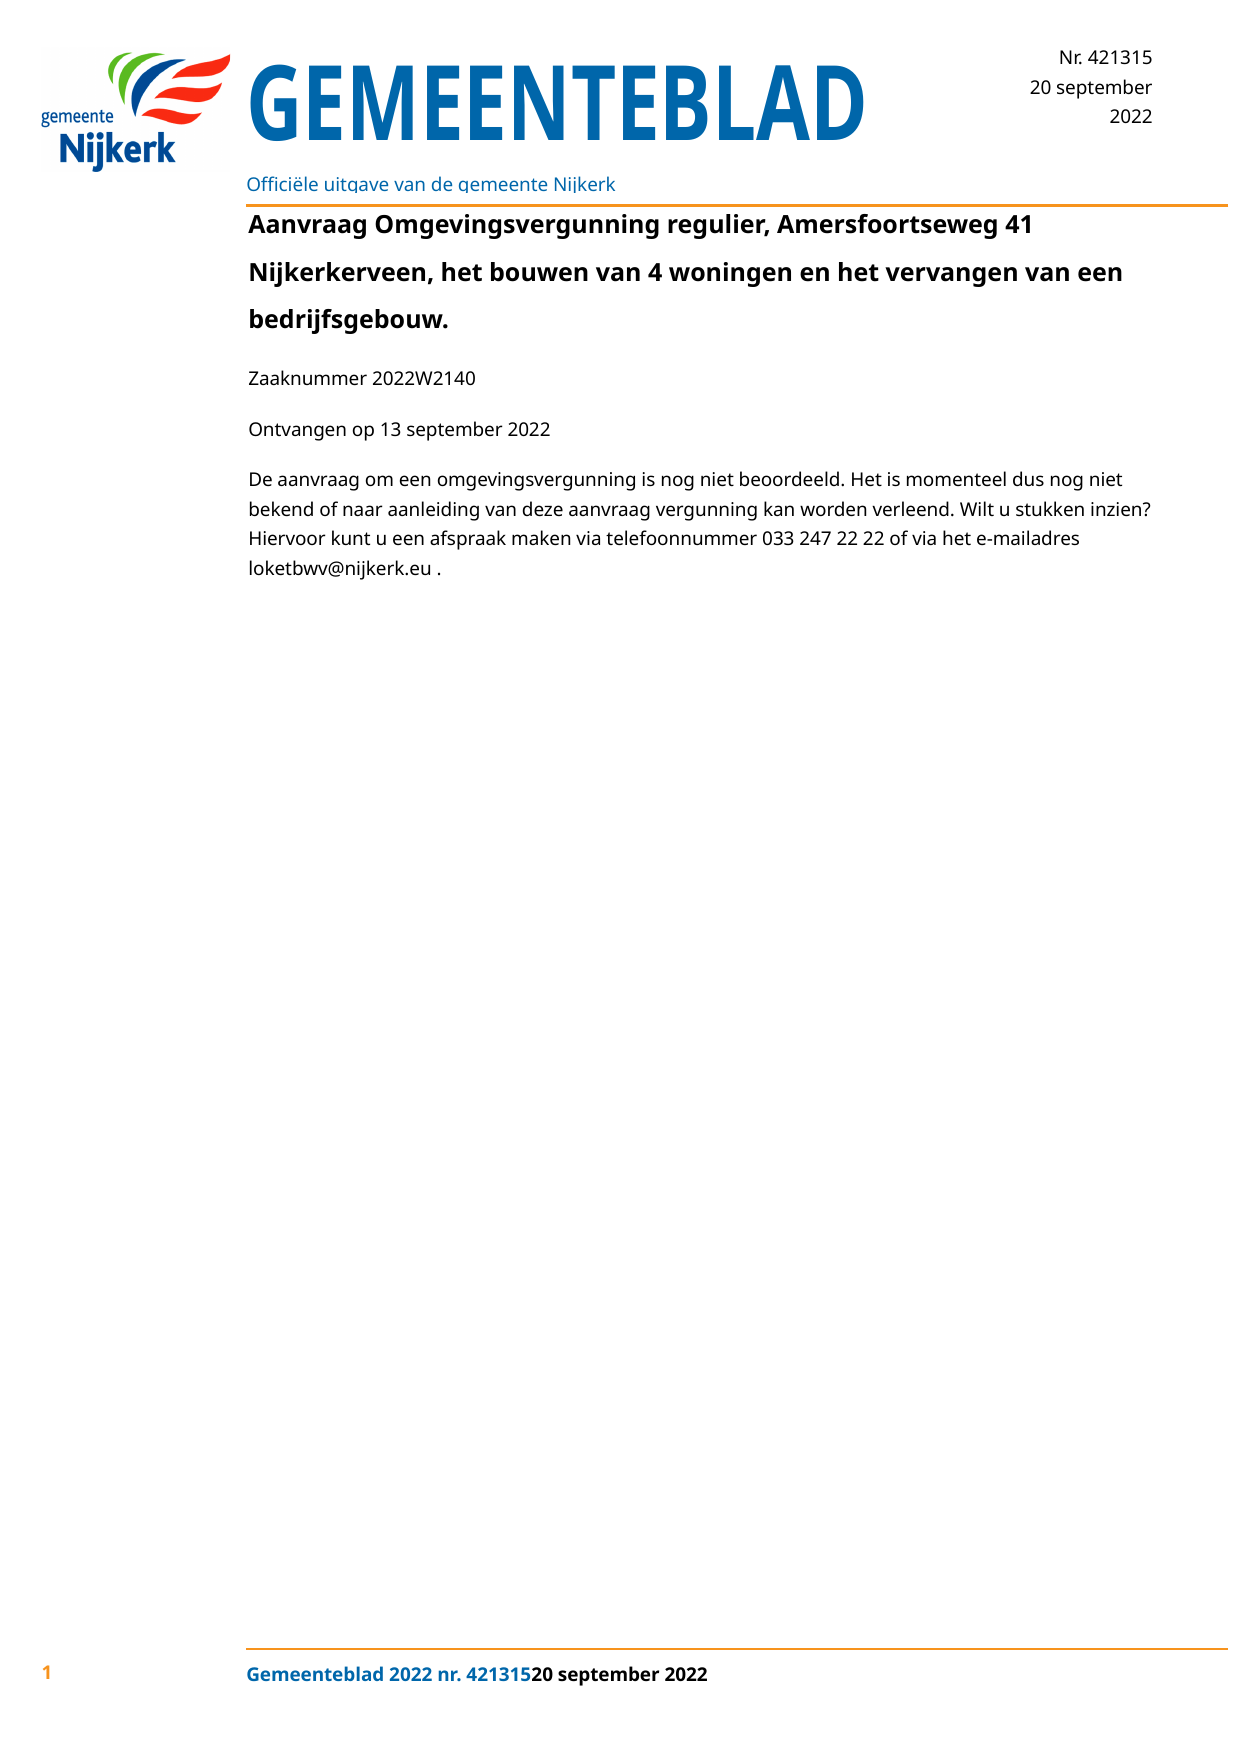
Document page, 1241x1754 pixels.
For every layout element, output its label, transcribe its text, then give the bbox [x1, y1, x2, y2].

picture [41, 47, 231, 172]
text Zaaknummer 2022W2140 [248, 366, 1152, 391]
text Aanvraag Omgevingsvergunning regulier, Amersfoortseweg 41 Nijkerkerveen, het bouwen van 4 woningen en het vervangen van een bedrijfsgebouw. [248, 207, 1152, 336]
text De aanvraag om een omgevingsvergunning is nog niet beoordeeld. Het is momenteel dus nog niet bekend of naar aanleiding van deze aanvraag vergunning kan worden verleend. Wilt u stukken inzien? Hiervoor kunt u een afspraak maken via telefoonnummer 033 247 22 22 of via het e-mailadres loketbwv@nijkerk.eu . [248, 466, 1152, 581]
text Ontvangen op 13 september 2022 [248, 416, 1152, 442]
